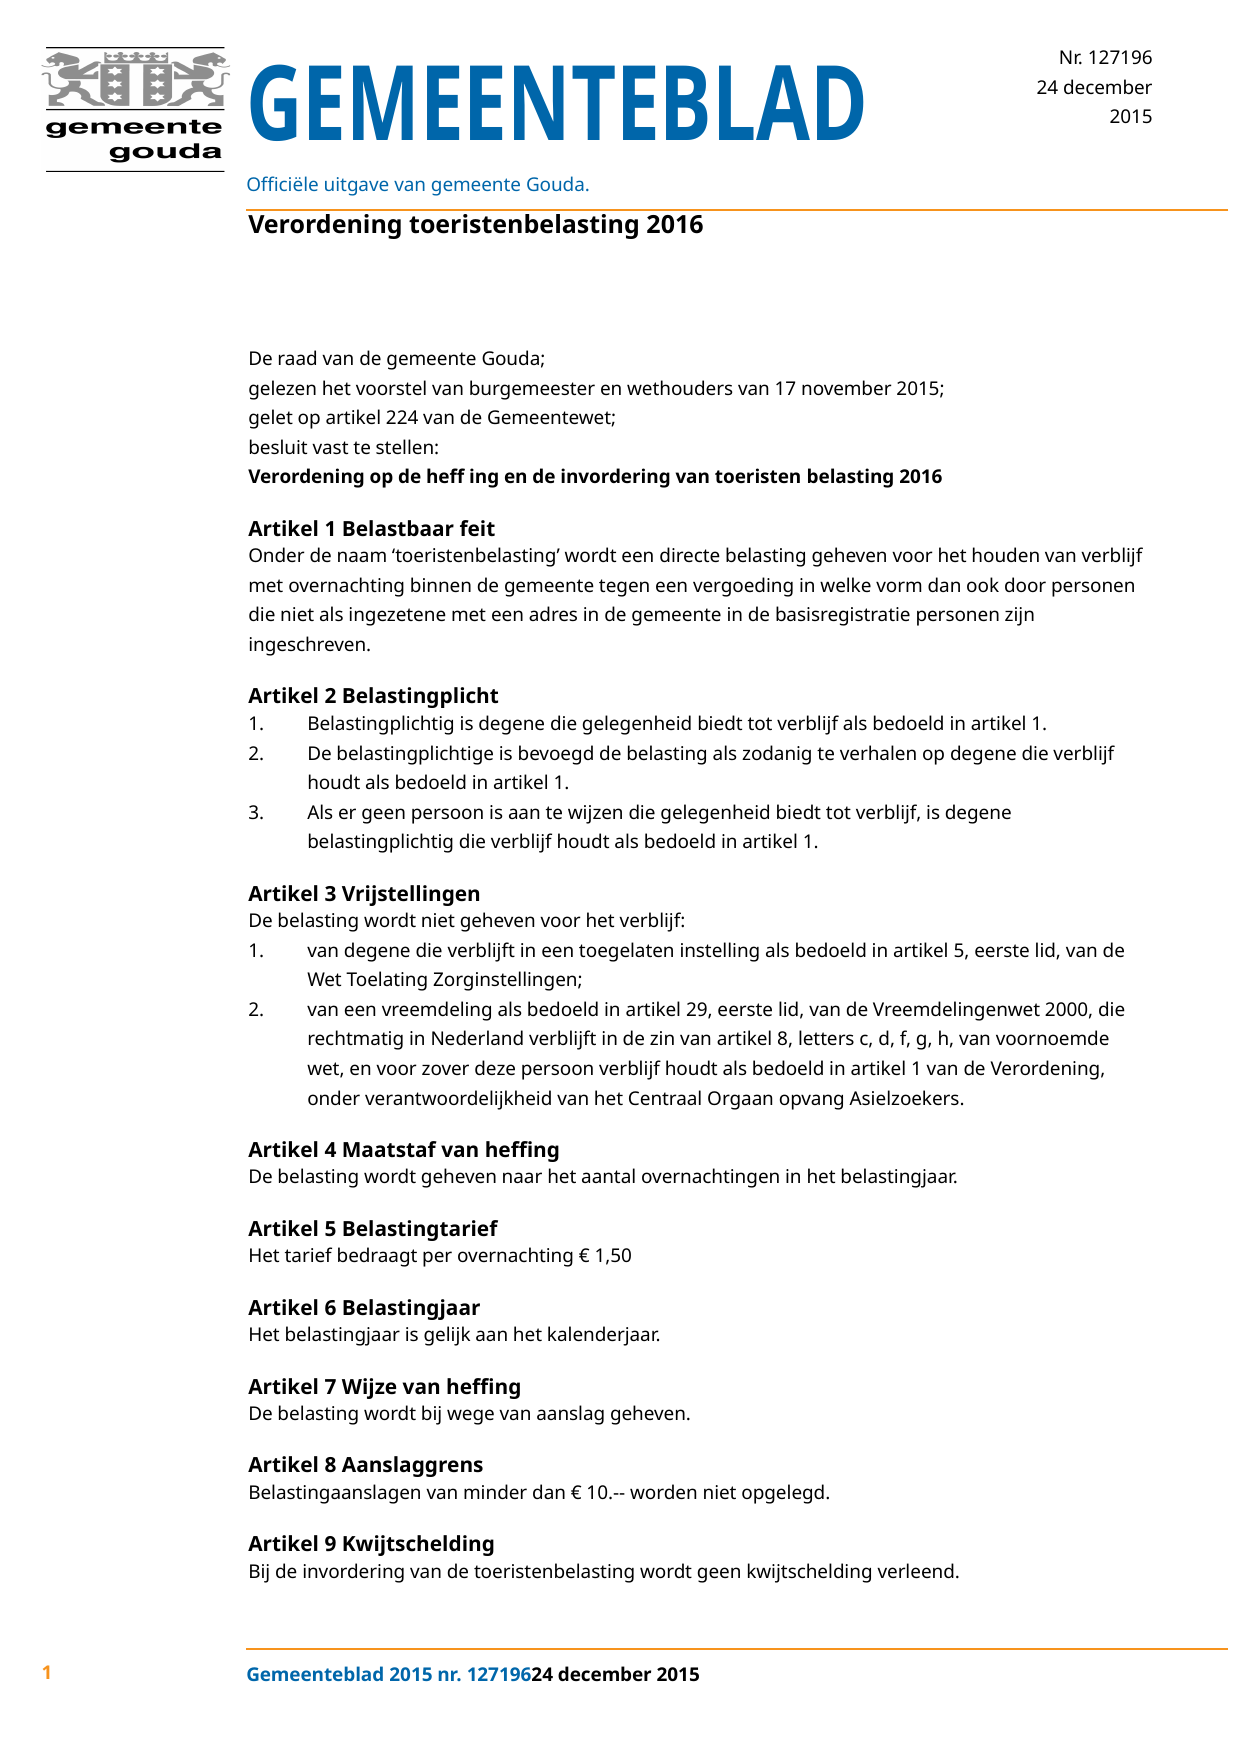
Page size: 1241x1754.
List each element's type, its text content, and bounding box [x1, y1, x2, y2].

text Artikel 5 Belastingtarief [248, 1214, 1152, 1242]
text De belasting wordt geheven naar het aantal overnachtingen in het belastingjaar. [248, 1164, 1152, 1189]
text Verordening toeristenbelasting 2016 [248, 211, 1152, 241]
list Belastingplichtig is degene die gelegenheid biedt tot verblijf als bedoeld in artikel 1. [248, 710, 1152, 736]
text Artikel 3 Vrijstellingen [248, 879, 1152, 907]
text gelet op artikel 224 van de Gemeentewet; [248, 404, 1152, 430]
text Onder de naam ‘toeristenbelasting’ wordt een directe belasting geheven voor het houden van verblijf met overnachting binnen de gemeente tegen een vergoeding in welke vorm dan ook door personen die niet als ingezetene met een adres in de gemeente in de basisregistratie personen zijn ingeschreven. [248, 542, 1152, 657]
list van degene die verblijft in een toegelaten instelling als bedoeld in artikel 5, eerste lid, van de Wet Toelating Zorginstellingen; [248, 937, 1152, 992]
list van een vreemdeling als bedoeld in artikel 29, eerste lid, van de Vreemdelingenwet 2000, die rechtmatig in Nederland verblijft in de zin van artikel 8, letters c, d, f, g, h, van voornoemde wet, en voor zover deze persoon verblijf houdt als bedoeld in artikel 1 van de Verordening, onder verantwoordelijkheid van het Centraal Orgaan opvang Asielzoekers. [248, 996, 1152, 1111]
text Artikel 2 Belastingplicht [248, 682, 1152, 710]
list Als er geen persoon is aan te wijzen die gelegenheid biedt tot verblijf, is degene belastingplichtig die verblijf houdt als bedoeld in artikel 1. [248, 799, 1152, 854]
picture [41, 47, 231, 172]
text Artikel 7 Wijze van heffing [248, 1372, 1152, 1400]
text besluit vast te stellen: [248, 434, 1152, 460]
text Het tarief bedraagt per overnachting € 1,50 [248, 1242, 1152, 1268]
list De belastingplichtige is bevoegd de belasting als zodanig te verhalen op degene die verblijf houdt als bedoeld in artikel 1. [248, 740, 1152, 795]
text Belastingaanslagen van minder dan € 10.-- worden niet opgelegd. [248, 1479, 1152, 1505]
text Verordening op de heff ing en de invordering van toeristen belasting 2016 [248, 464, 1152, 489]
text Artikel 6 Belastingjaar [248, 1293, 1152, 1321]
text gelezen het voorstel van burgemeester en wethouders van 17 november 2015; [248, 375, 1152, 401]
text De belasting wordt bij wege van aanslag geheven. [248, 1400, 1152, 1426]
text Artikel 4 Maatstaf van heffing [248, 1135, 1152, 1164]
text De raad van de gemeente Gouda; [248, 345, 1152, 371]
text Bij de invordering van de toeristenbelasting wordt geen kwijtschelding verleend. [248, 1558, 1152, 1584]
text Artikel 1 Belastbaar feit [248, 514, 1152, 542]
text Het belastingjaar is gelijk aan het kalenderjaar. [248, 1321, 1152, 1347]
text Artikel 9 Kwijtschelding [248, 1529, 1152, 1558]
text De belasting wordt niet geheven voor het verblijf: [248, 907, 1152, 933]
text Artikel 8 Aanslaggrens [248, 1451, 1152, 1479]
